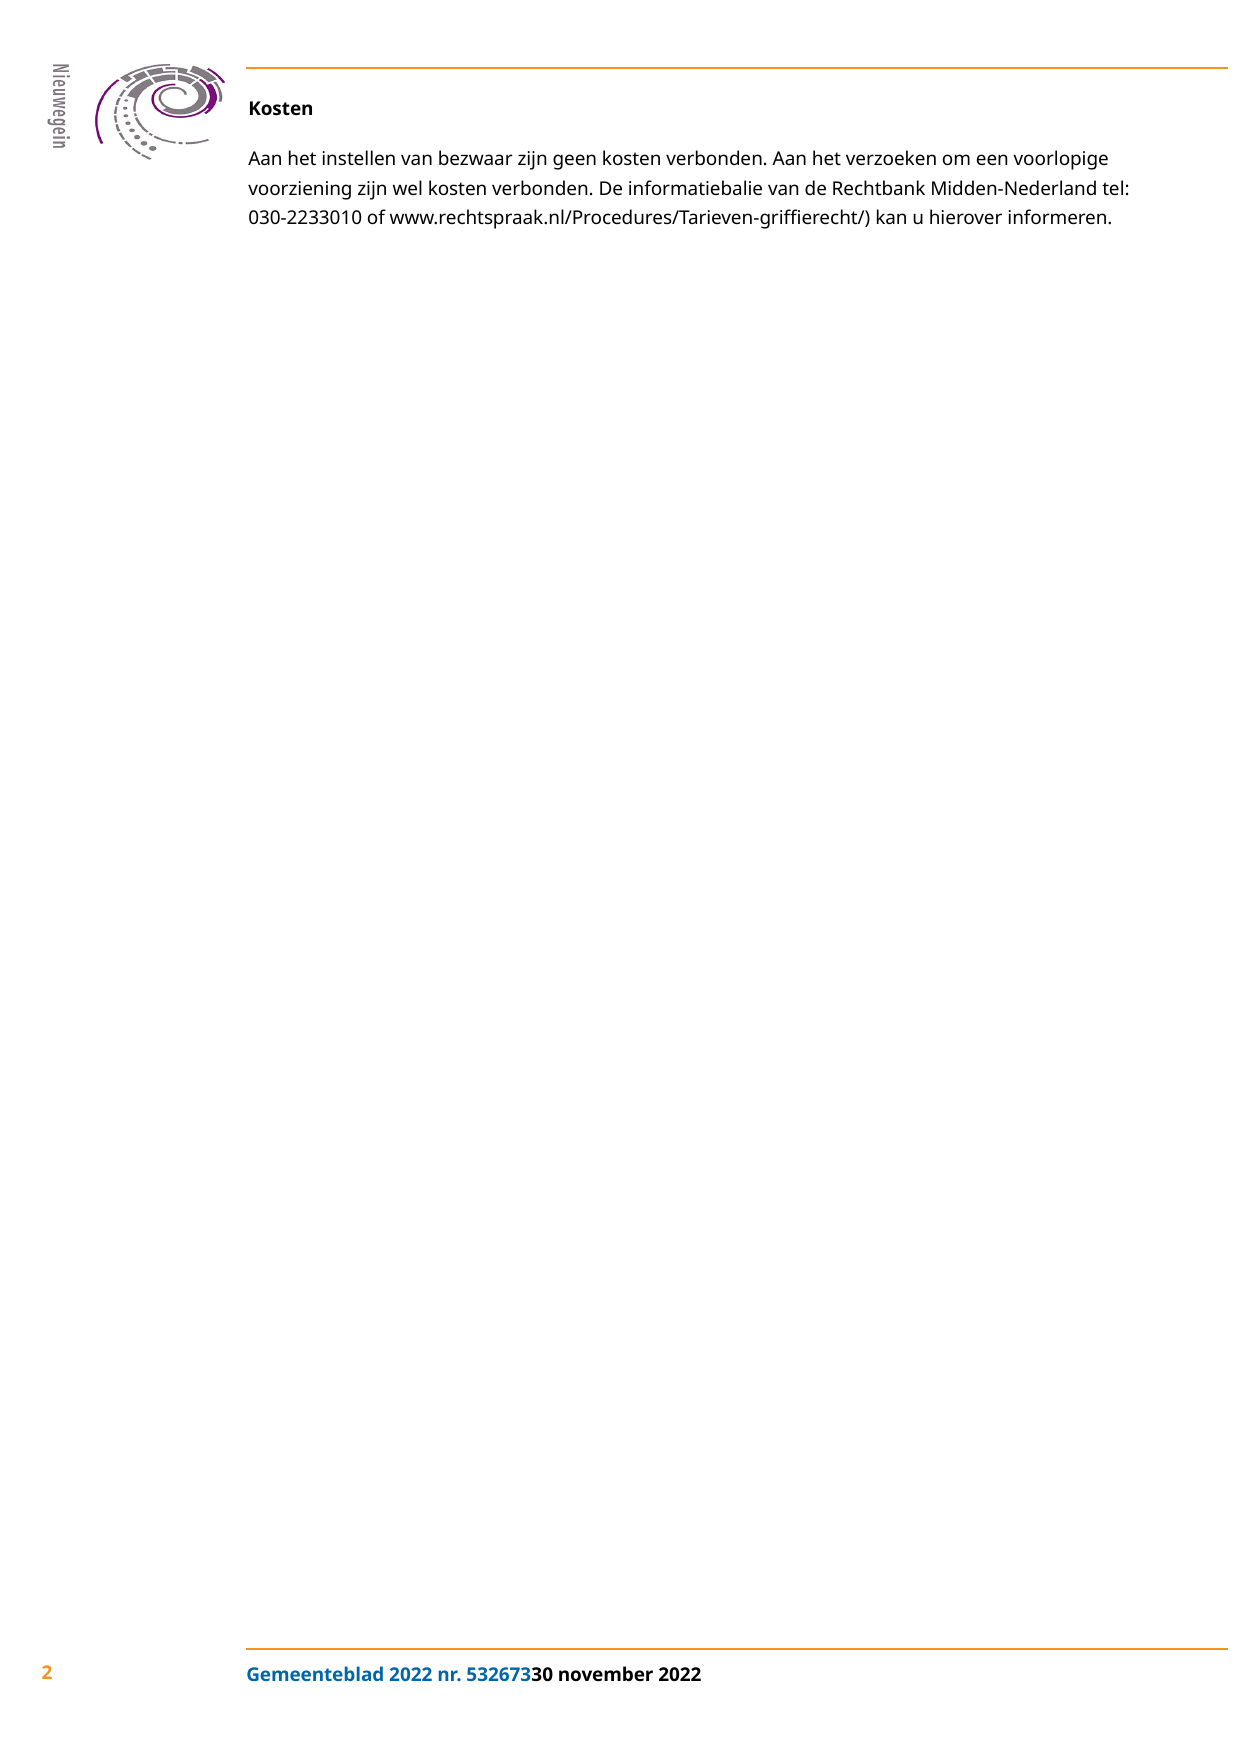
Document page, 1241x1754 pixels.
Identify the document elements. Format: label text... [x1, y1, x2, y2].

text Aan het instellen van bezwaar zijn geen kosten verbonden. Aan het verzoeken om een voorlopige voorziening zijn wel kosten verbonden. De informatiebalie van de Rechtbank Midden-Nederland tel: 030-2233010 of www.rechtspraak.nl/Procedures/Tarieven-griffierecht/) kan u hierover informeren. [248, 145, 1152, 230]
picture [41, 47, 231, 172]
text Kosten [248, 95, 1152, 121]
